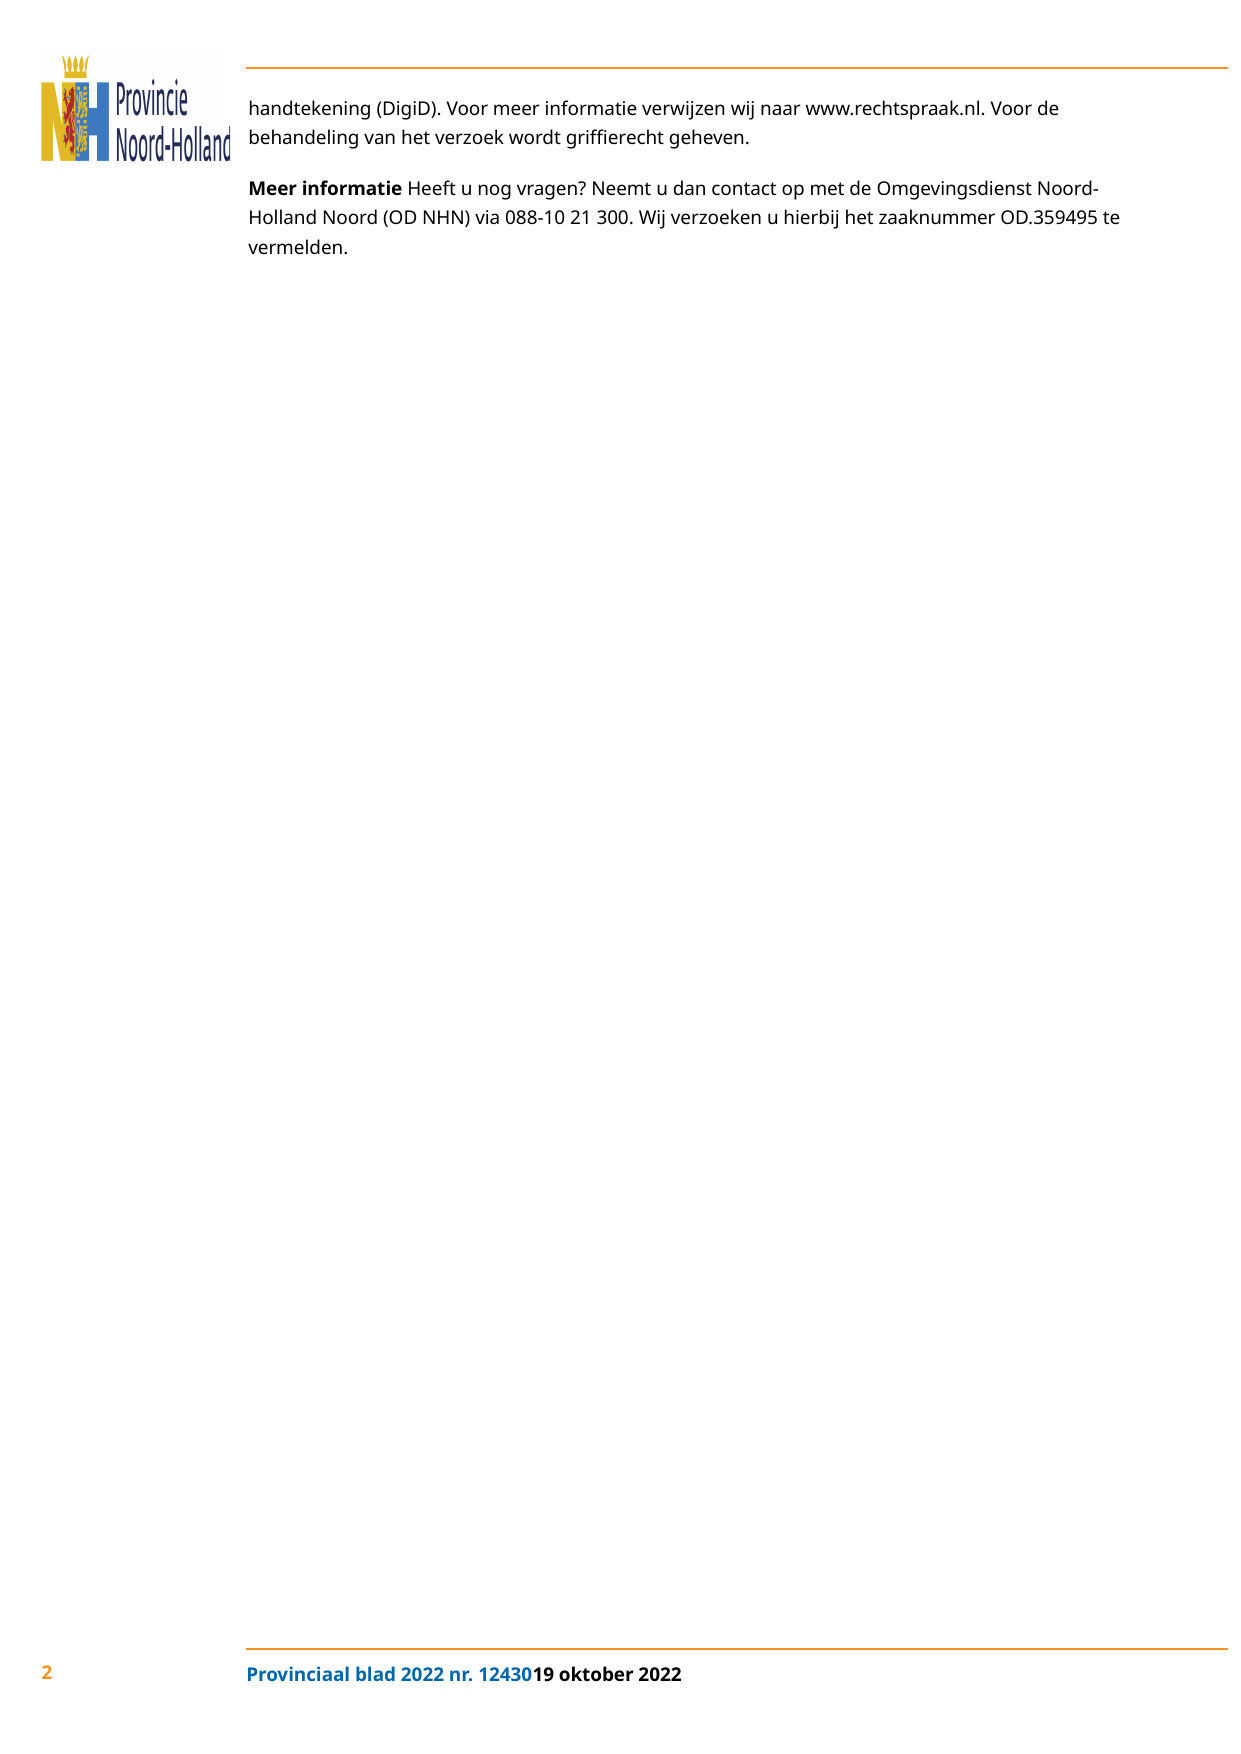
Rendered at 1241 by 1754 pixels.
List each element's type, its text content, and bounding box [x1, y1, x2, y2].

picture [41, 47, 231, 172]
text handtekening (DigiD). Voor meer informatie verwijzen wij naar www.rechtspraak.nl. Voor de behandeling van het verzoek wordt griffierecht geheven. [248, 95, 1152, 150]
text Meer informatie Heeft u nog vragen? Neemt u dan contact op met de Omgevingsdienst Noord-Holland Noord (OD NHN) via 088-10 21 300. Wij verzoeken u hierbij het zaaknummer OD.359495 te vermelden. [248, 175, 1152, 260]
